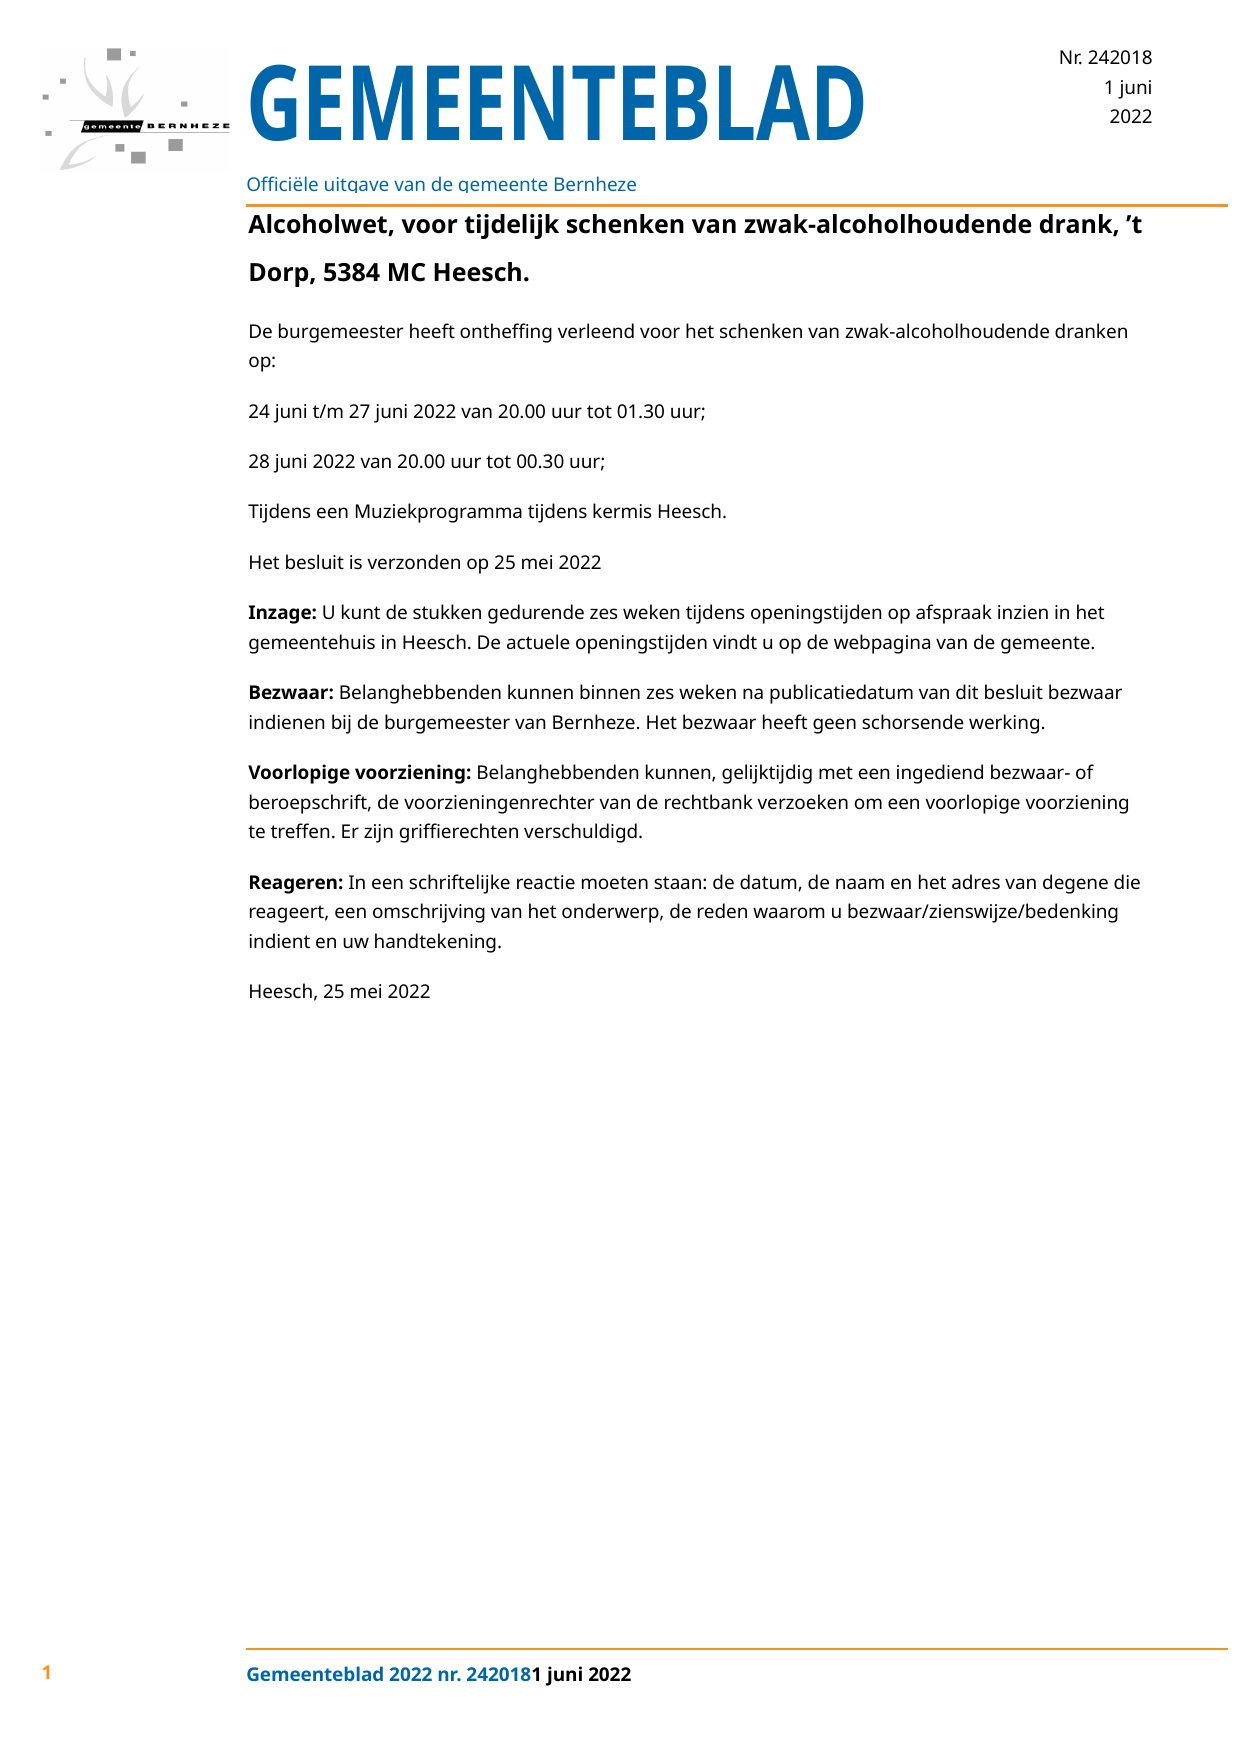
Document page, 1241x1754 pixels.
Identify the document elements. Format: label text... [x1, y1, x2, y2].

text Heesch, 25 mei 2022 [248, 979, 1152, 1004]
text 24 juni t/m 27 juni 2022 van 20.00 uur tot 01.30 uur; [248, 398, 1152, 424]
text Inzage: U kunt de stukken gedurende zes weken tijdens openingstijden op afspraak inzien in het gemeentehuis in Heesch. De actuele openingstijden vindt u op de webpagina van de gemeente. [248, 599, 1152, 655]
text Het besluit is verzonden op 25 mei 2022 [248, 549, 1152, 575]
text Tijdens een Muziekprogramma tijdens kermis Heesch. [248, 499, 1152, 524]
text Alcoholwet, voor tijdelijk schenken van zwak-alcoholhoudende drank, ’t Dorp, 5384 MC Heesch. [248, 207, 1152, 288]
text 28 juni 2022 van 20.00 uur tot 00.30 uur; [248, 448, 1152, 474]
picture [41, 47, 231, 172]
text Bezwaar: Belanghebbenden kunnen binnen zes weken na publicatiedatum van dit besluit bezwaar indienen bij de burgemeester van Bernheze. Het bezwaar heeft geen schorsende werking. [248, 679, 1152, 735]
text Reageren: In een schriftelijke reactie moeten staan: de datum, de naam en het adres van degene die reageert, een omschrijving van het onderwerp, de reden waarom u bezwaar/zienswijze/bedenking indient en uw handtekening. [248, 869, 1152, 954]
text De burgemeester heeft ontheffing verleend voor het schenken van zwak-alcoholhoudende dranken op: [248, 318, 1152, 373]
text Voorlopige voorziening: Belanghebbenden kunnen, gelijktijdig met een ingediend bezwaar- of beroepschrift, de voorzieningenrechter van de rechtbank verzoeken om een voorlopige voorziening te treffen. Er zijn griffierechten verschuldigd. [248, 759, 1152, 844]
